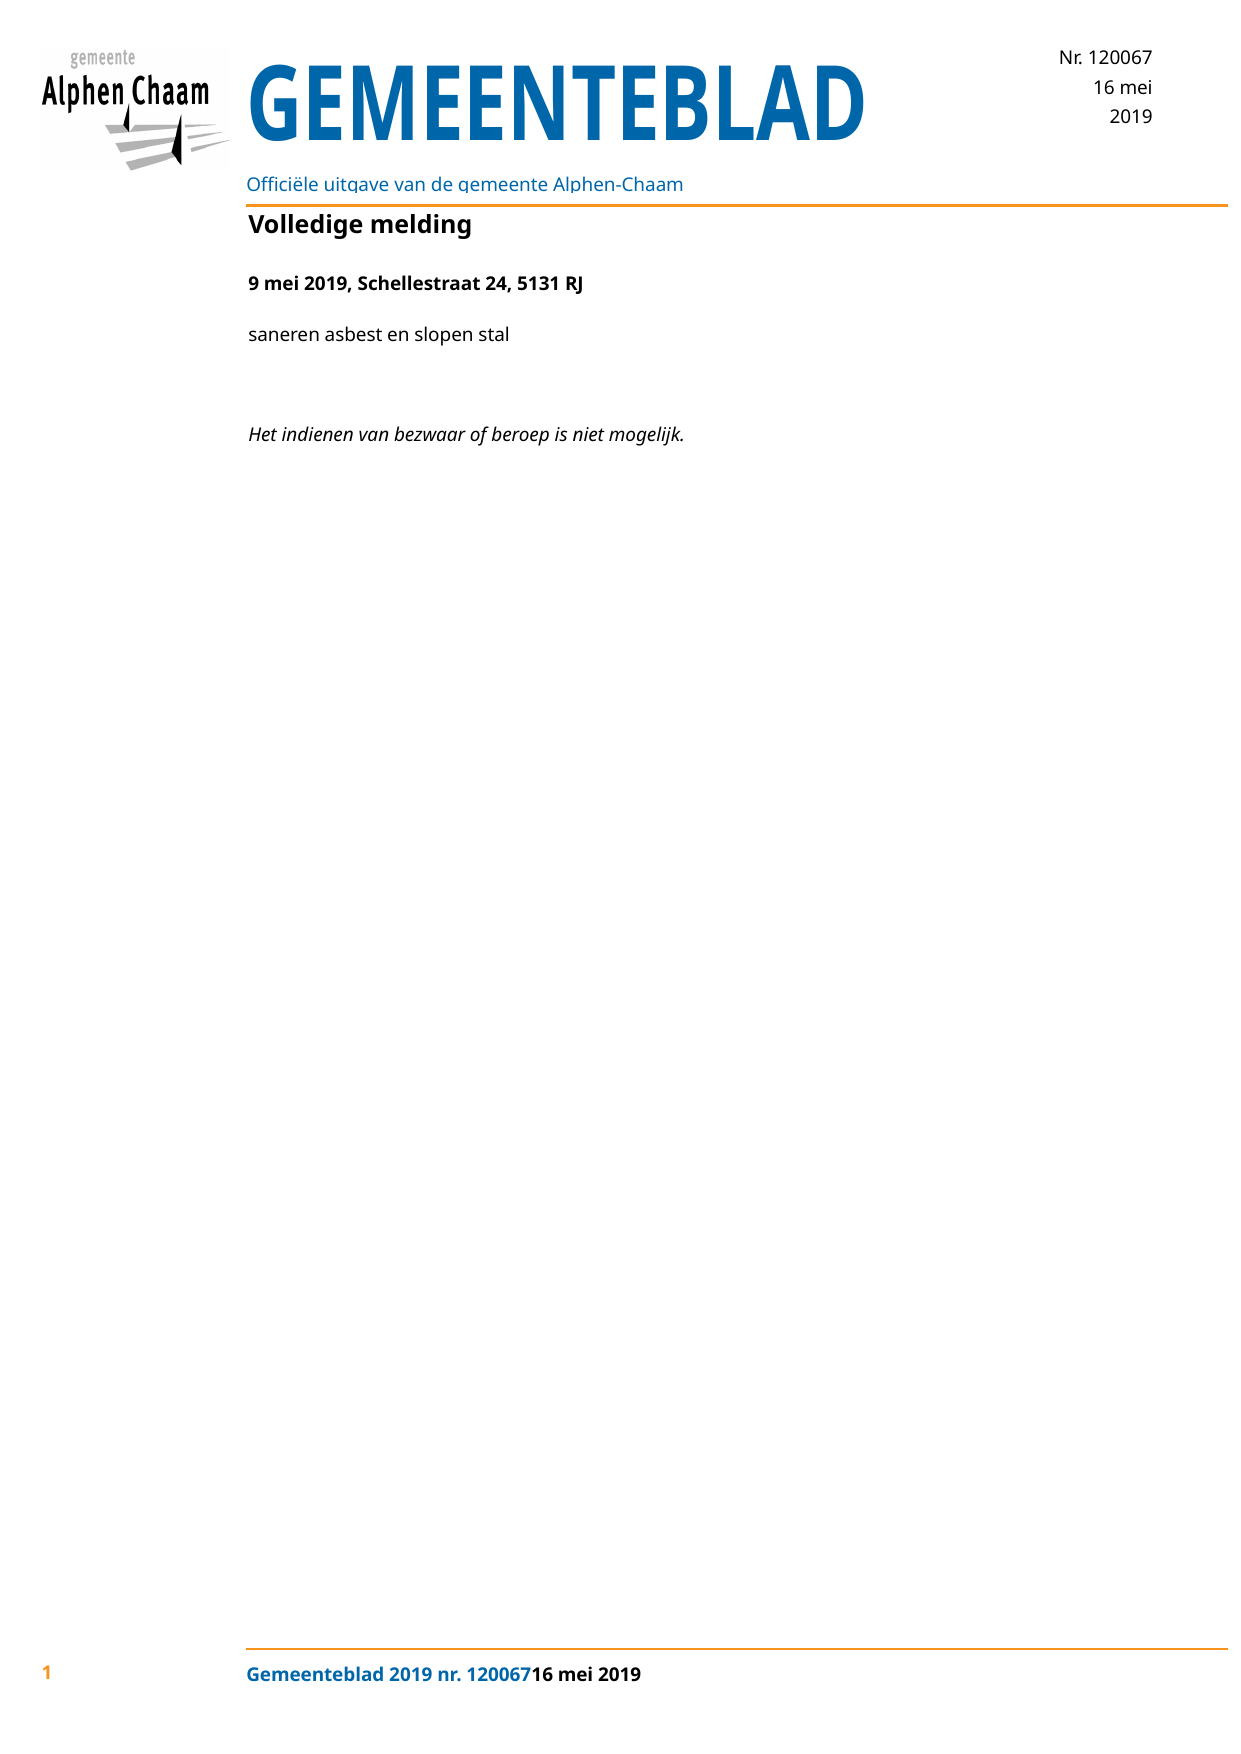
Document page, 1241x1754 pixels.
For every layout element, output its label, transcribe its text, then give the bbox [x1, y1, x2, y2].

text Volledige melding [248, 207, 1152, 241]
picture [41, 47, 231, 172]
text Het indienen van bezwaar of beroep is niet mogelijk. [248, 422, 1152, 447]
text 9 mei 2019, Schellestraat 24, 5131 RJ [248, 270, 1152, 296]
text saneren asbest en slopen stal [248, 321, 1152, 346]
